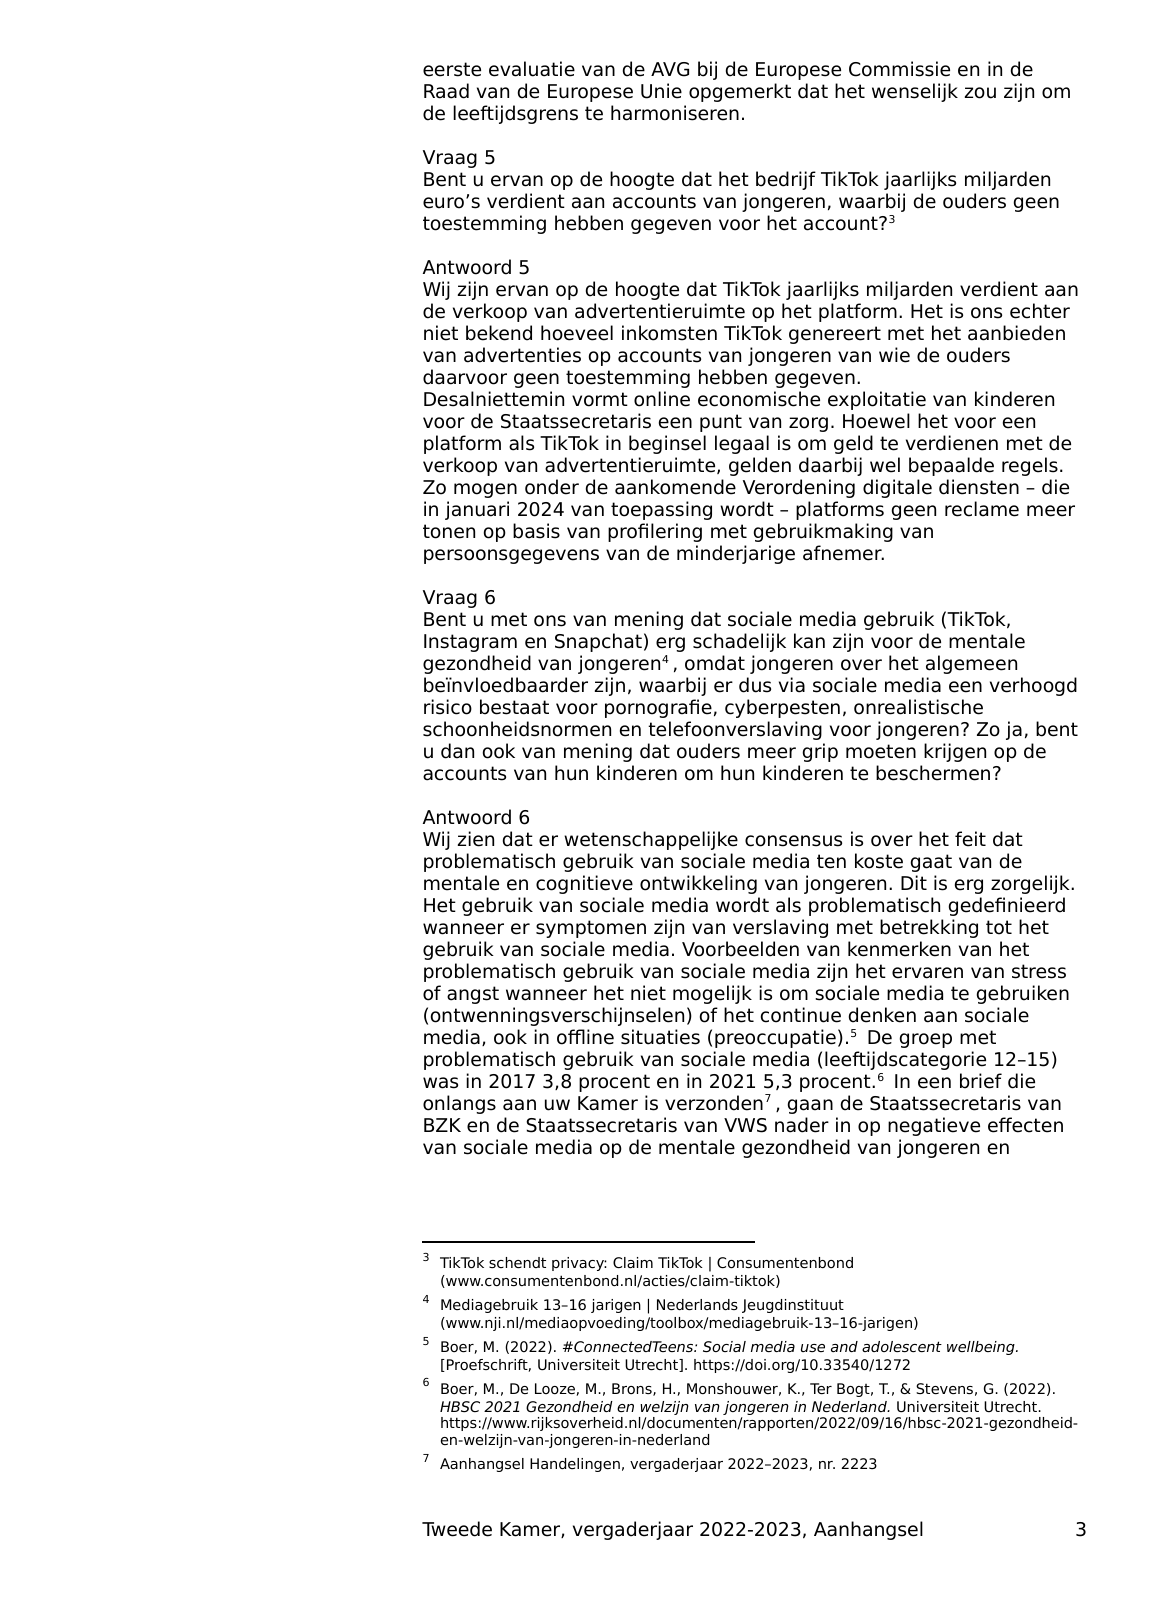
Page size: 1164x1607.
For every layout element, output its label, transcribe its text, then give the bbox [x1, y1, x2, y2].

text Antwoord 5 [422, 257, 1087, 279]
text Wij zijn ervan op de hoogte dat TikTok jaarlijks miljarden verdient aan de verkoop van advertentieruimte op het platform. Het is ons echter niet bekend hoeveel inkomsten TikTok genereert met het aanbieden van advertenties op accounts van jongeren van wie de ouders daarvoor geen toestemming hebben gegeven. [422, 279, 1087, 389]
text eerste evaluatie van de AVG bij de Europese Commissie en in de Raad van de Europese Unie opgemerkt dat het wenselijk zou zijn om de leeftijdsgrens te harmoniseren. [422, 59, 1087, 125]
text Bent u met ons van mening dat sociale media gebruik (TikTok, Instagram en Snapchat) erg schadelijk kan zijn voor de mentale gezondheid van jongeren, omdat jongeren over het algemeen beïnvloedbaarder zijn, waarbij er dus via sociale media een verhoogd risico bestaat voor pornografie, cyberpesten, onrealistische schoonheidsnormen en telefoonverslaving voor jongeren? Zo ja, bent u dan ook van mening dat ouders meer grip moeten krijgen op de accounts van hun kinderen om hun kinderen te beschermen? [422, 609, 1087, 785]
text TikTok schendt privacy: Claim TikTok | Consumentenbond (www.consumentenbond.nl/acties/claim-tiktok) [422, 1251, 1087, 1290]
text Boer, M., De Looze, M., Brons, H., Monshouwer, K., Ter Bogt, T., & Stevens, G. (2022). HBSC 2021 Gezondheid en welzijn van jongeren in Nederland. Universiteit Utrecht. https://www.rijksoverheid.nl/documenten/rapporten/2022/09/16/hbsc-2021-gezondheid-en-welzijn-van-jongeren-in-nederland [422, 1377, 1087, 1449]
text Aanhangsel Handelingen, vergaderjaar 2022–2023, nr. 2223 [422, 1452, 1087, 1474]
text Wij zien dat er wetenschappelijke consensus is over het feit dat problematisch gebruik van sociale media ten koste gaat van de mentale en cognitieve ontwikkeling van jongeren. Dit is erg zorgelijk. Het gebruik van sociale media wordt als problematisch gedefinieerd wanneer er symptomen zijn van verslaving met betrekking tot het gebruik van sociale media. Voorbeelden van kenmerken van het problematisch gebruik van sociale media zijn het ervaren van stress of angst wanneer het niet mogelijk is om sociale media te gebruiken (ontwenningsverschijnselen) of het continue denken aan sociale media, ook in offline situaties (preoccupatie). De groep met problematisch gebruik van sociale media (leeftijdscategorie 12–15) was in 2017 3,8 procent en in 2021 5,3 procent. In een brief die onlangs aan uw Kamer is verzonden, gaan de Staatssecretaris van BZK en de Staatssecretaris van VWS nader in op negatieve effecten van sociale media op de mentale gezondheid van jongeren en [422, 829, 1087, 1159]
text Vraag 6 [422, 587, 1087, 609]
text Mediagebruik 13–16 jarigen | Nederlands Jeugdinstituut (www.nji.nl/mediaopvoeding/toolbox/mediagebruik-13–16-jarigen) [422, 1293, 1087, 1332]
text Vraag 5 [422, 147, 1087, 169]
text Antwoord 6 [422, 807, 1087, 829]
text Bent u ervan op de hoogte dat het bedrijf TikTok jaarlijks miljarden euro’s verdient aan accounts van jongeren, waarbij de ouders geen toestemming hebben gegeven voor het account? [422, 169, 1087, 235]
text Desalniettemin vormt online economische exploitatie van kinderen voor de Staatssecretaris een punt van zorg. Hoewel het voor een platform als TikTok in beginsel legaal is om geld te verdienen met de verkoop van advertentieruimte, gelden daarbij wel bepaalde regels. Zo mogen onder de aankomende Verordening digitale diensten – die in januari 2024 van toepassing wordt – platforms geen reclame meer tonen op basis van profilering met gebruikmaking van persoonsgegevens van de minderjarige afnemer. [422, 389, 1087, 565]
text Boer, M. (2022). #ConnectedTeens: Social media use and adolescent wellbeing.[Proefschrift, Universiteit Utrecht]. https://doi.org/10.33540/1272 [422, 1335, 1087, 1374]
